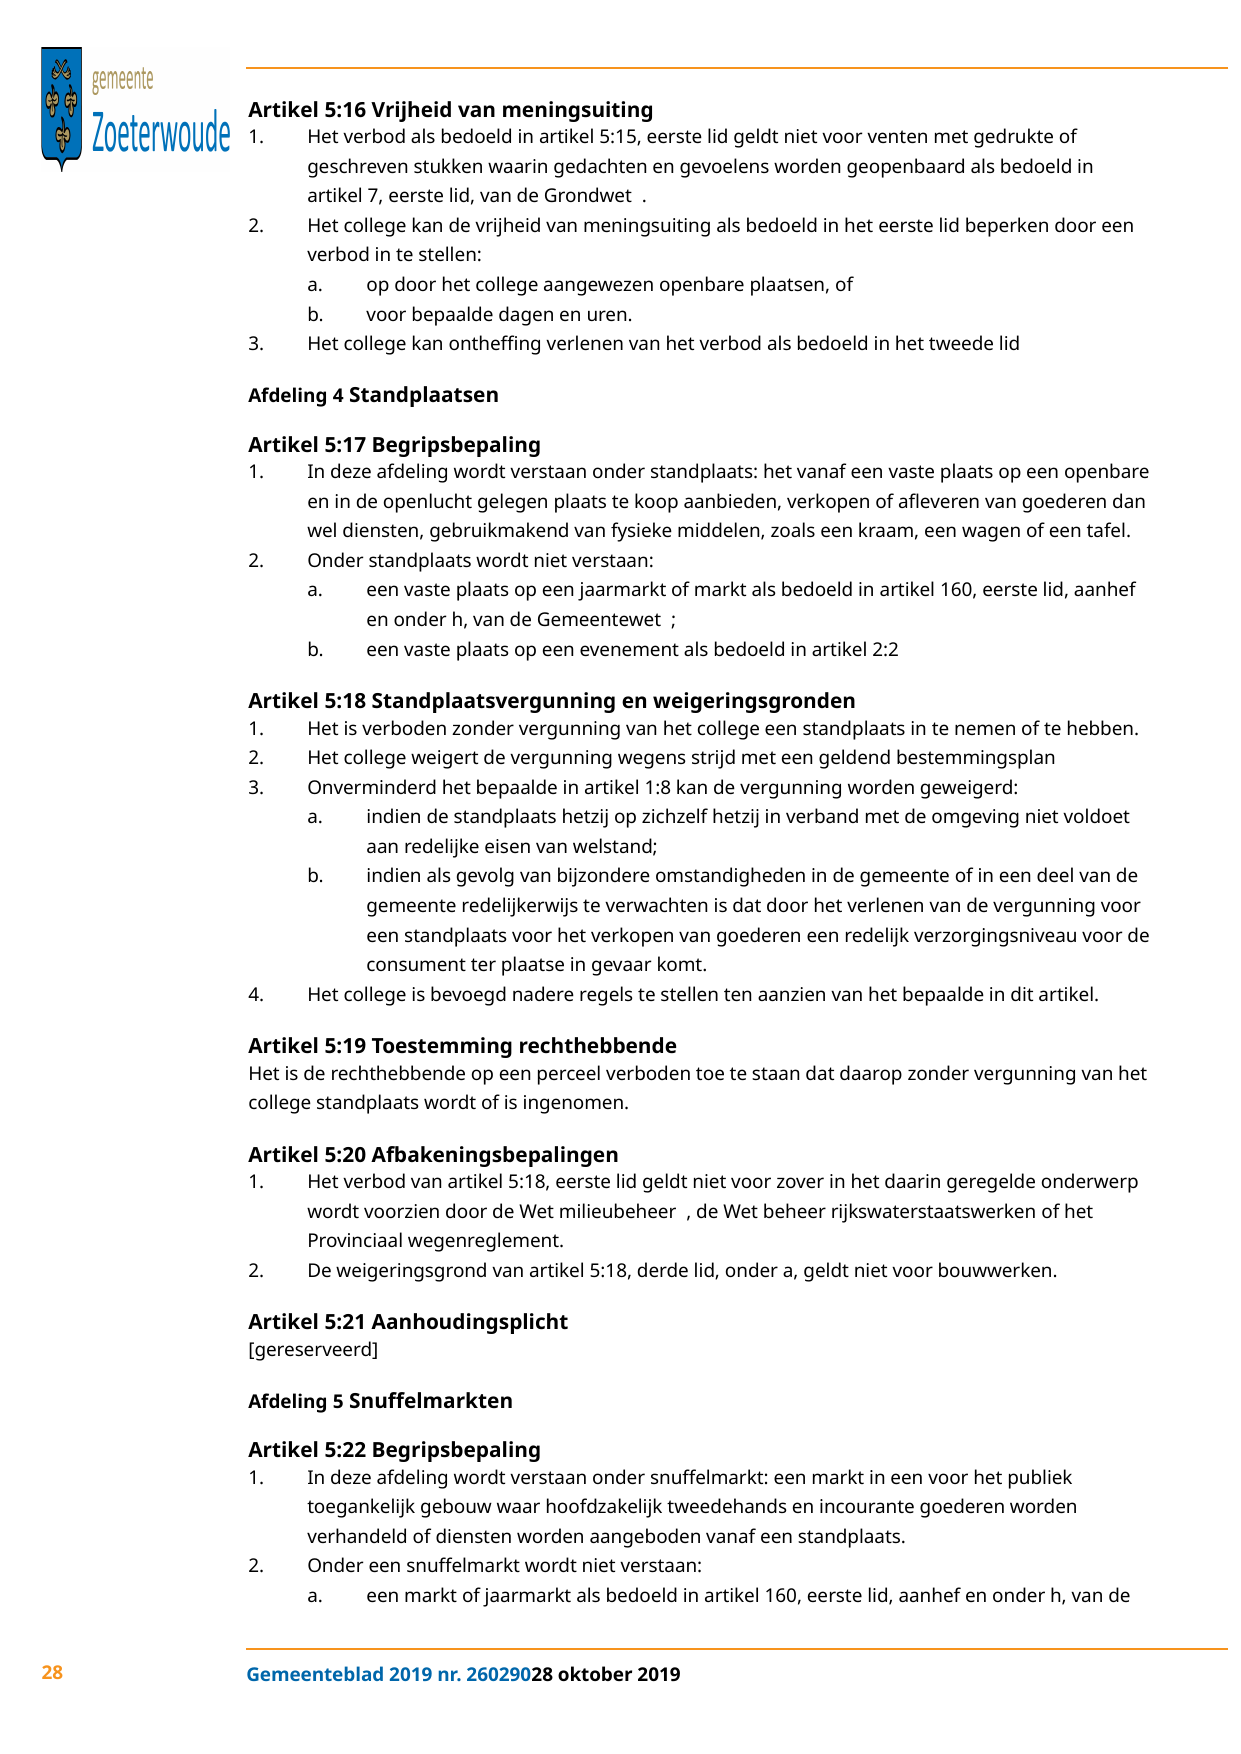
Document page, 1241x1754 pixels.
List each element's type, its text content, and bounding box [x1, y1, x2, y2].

list voor bepaalde dagen en uren. [307, 301, 1152, 326]
text Artikel 5:22 Begripsbepaling [248, 1435, 1152, 1464]
list Onder een snuffelmarkt wordt niet verstaan: [248, 1553, 1152, 1578]
list indien de standplaats hetzij op zichzelf hetzij in verband met de omgeving niet voldoet aan redelijke eisen van welstand; [307, 803, 1152, 859]
text Artikel 5:20 Afbakeningsbepalingen [248, 1140, 1152, 1168]
list Het college kan de vrijheid van meningsuiting als bedoeld in het eerste lid beperken door een verbod in te stellen: [248, 212, 1152, 267]
list een vaste plaats op een jaarmarkt of markt als bedoeld in artikel 160, eerste lid, aanhef en onder h, van de Gemeentewet ; [307, 577, 1152, 632]
list een markt of jaarmarkt als bedoeld in artikel 160, eerste lid, aanhef en onder h, van de [307, 1582, 1152, 1608]
list Het verbod van artikel 5:18, eerste lid geldt niet voor zover in het daarin geregelde onderwerp wordt voorzien door de Wet milieubeheer , de Wet beheer rijkswaterstaatswerken of het Provinciaal wegenreglement. [248, 1168, 1152, 1253]
list indien als gevolg van bijzondere omstandigheden in de gemeente of in een deel van de gemeente redelijkerwijs te verwachten is dat door het verlenen van de vergunning voor een standplaats voor het verkopen van goederen een redelijk verzorgingsniveau voor de consument ter plaatse in gevaar komt. [307, 863, 1152, 977]
list op door het college aangewezen openbare plaatsen, of [307, 271, 1152, 297]
list Onverminderd het bepaalde in artikel 1:8 kan de vergunning worden geweigerd: [248, 774, 1152, 799]
text Afdeling 5 Snuffelmarkten [248, 1386, 1152, 1414]
text Artikel 5:19 Toestemming rechthebbende [248, 1031, 1152, 1060]
list Het college weigert de vergunning wegens strijd met een geldend bestemmingsplan [248, 744, 1152, 770]
list In deze afdeling wordt verstaan onder standplaats: het vanaf een vaste plaats op een openbare en in de openlucht gelegen plaats te koop aanbieden, verkopen of afleveren van goederen dan wel diensten, gebruikmakend van fysieke middelen, zoals een kraam, een wagen of een tafel. [248, 458, 1152, 543]
list De weigeringsgrond van artikel 5:18, derde lid, onder a, geldt niet voor bouwwerken. [248, 1257, 1152, 1283]
text Artikel 5:16 Vrijheid van meningsuiting [248, 95, 1152, 123]
list Onder standplaats wordt niet verstaan: [248, 547, 1152, 573]
list een vaste plaats op een evenement als bedoeld in artikel 2:2 [307, 636, 1152, 662]
text Artikel 5:21 Aanhoudingsplicht [248, 1307, 1152, 1336]
text [gereserveerd] [248, 1336, 1152, 1362]
list Het college is bevoegd nadere regels te stellen ten aanzien van het bepaalde in dit artikel. [248, 981, 1152, 1007]
list In deze afdeling wordt verstaan onder snuffelmarkt: een markt in een voor het publiek toegankelijk gebouw waar hoofdzakelijk tweedehands en incourante goederen worden verhandeld of diensten worden aangeboden vanaf een standplaats. [248, 1464, 1152, 1549]
picture [41, 47, 231, 172]
text Artikel 5:17 Begripsbepaling [248, 430, 1152, 458]
list Het is verboden zonder vergunning van het college een standplaats in te nemen of te hebben. [248, 715, 1152, 740]
text Artikel 5:18 Standplaatsvergunning en weigeringsgronden [248, 686, 1152, 715]
list Het college kan ontheffing verlenen van het verbod als bedoeld in het tweede lid [248, 330, 1152, 356]
text Afdeling 4 Standplaatsen [248, 381, 1152, 409]
list Het verbod als bedoeld in artikel 5:15, eerste lid geldt niet voor venten met gedrukte of geschreven stukken waarin gedachten en gevoelens worden geopenbaard als bedoeld in artikel 7, eerste lid, van de Grondwet . [248, 123, 1152, 208]
text Het is de rechthebbende op een perceel verboden toe te staan dat daarop zonder vergunning van het college standplaats wordt of is ingenomen. [248, 1060, 1152, 1115]
